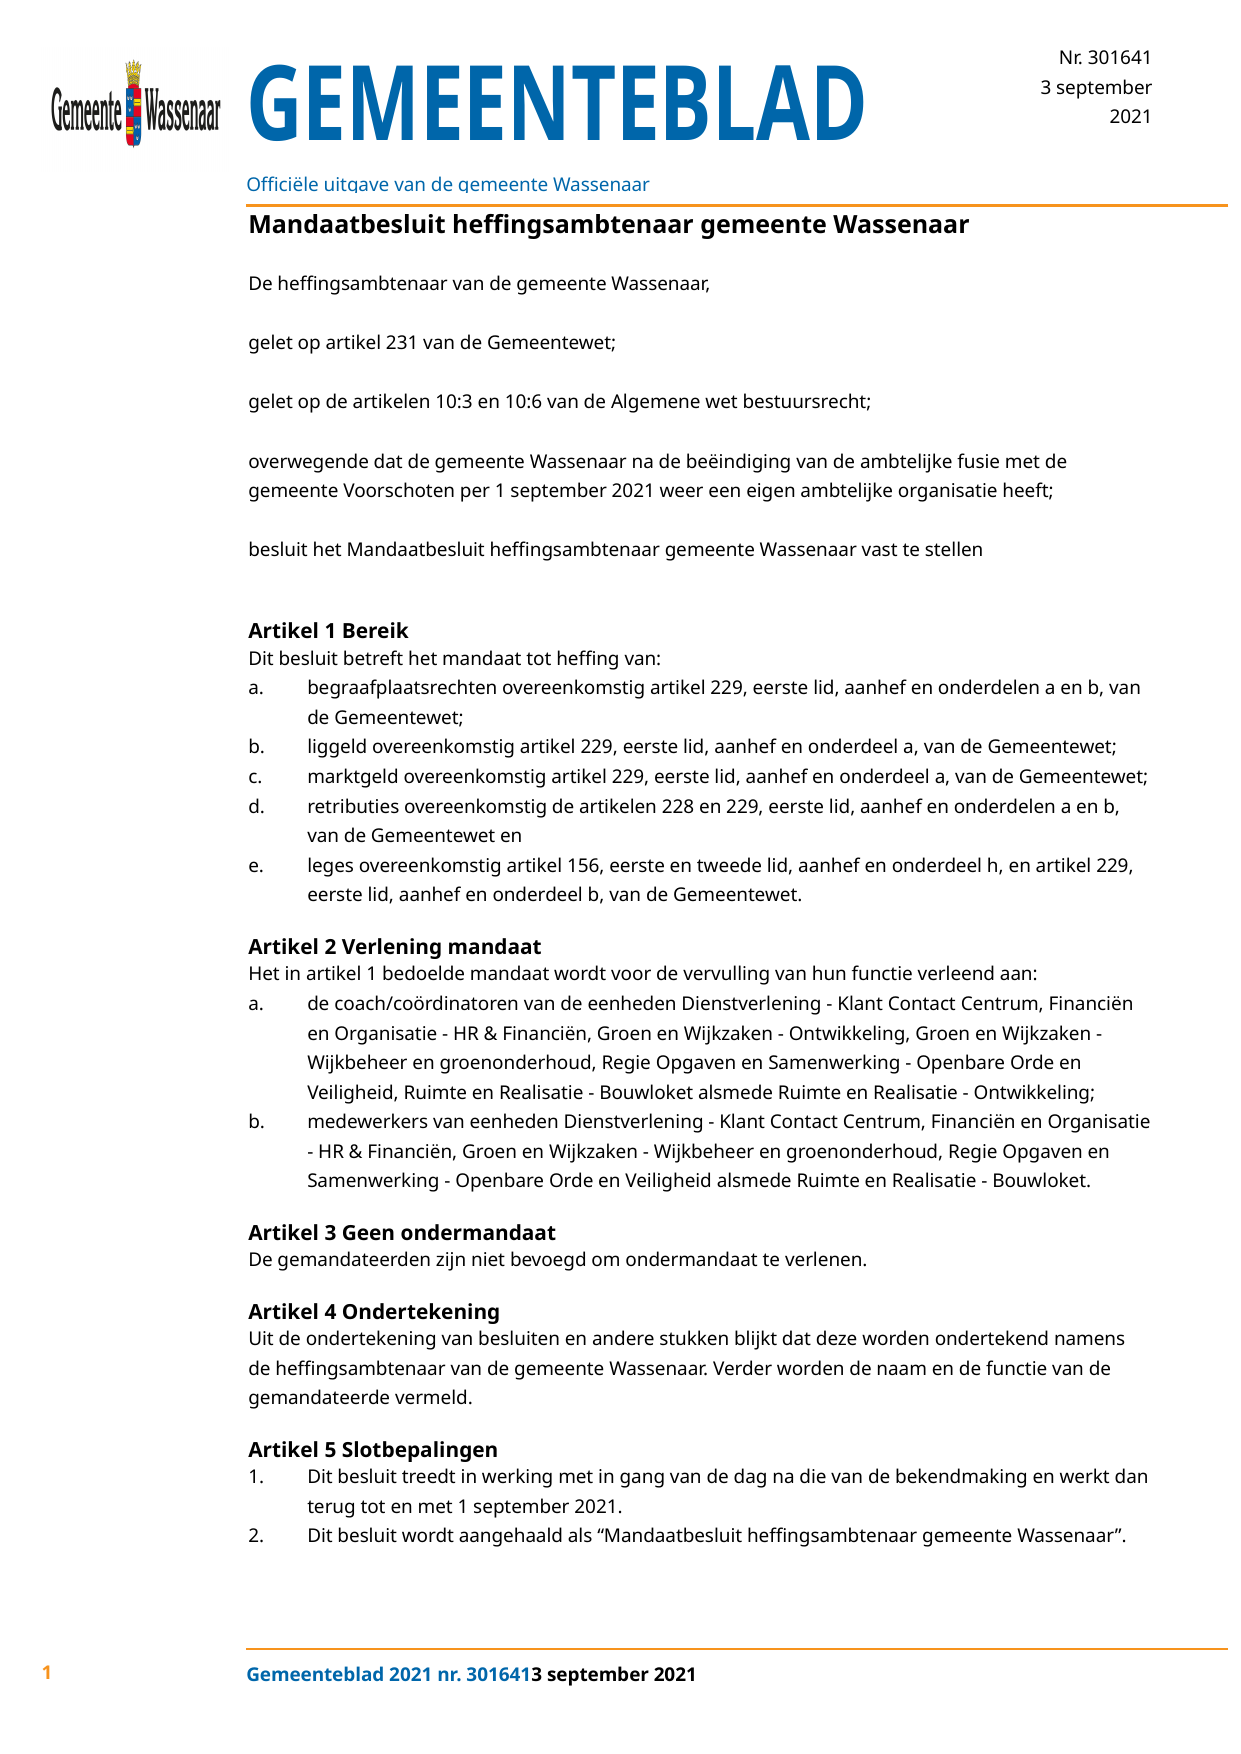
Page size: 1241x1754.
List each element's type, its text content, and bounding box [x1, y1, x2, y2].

list liggeld overeenkomstig artikel 229, eerste lid, aanhef en onderdeel a, van de Gemeentewet; [248, 734, 1152, 759]
text De heffingsambtenaar van de gemeente Wassenaar, [248, 270, 1152, 296]
list Dit besluit wordt aangehaald als “Mandaatbesluit heffingsambtenaar gemeente Wassenaar”. [248, 1522, 1152, 1548]
text Artikel 4 Ondertekening [248, 1297, 1152, 1325]
text gelet op artikel 231 van de Gemeentewet; [248, 329, 1152, 355]
text De gemandateerden zijn niet bevoegd om ondermandaat te verlenen. [248, 1246, 1152, 1272]
text Artikel 2 Verlening mandaat [248, 932, 1152, 961]
list medewerkers van eenheden Dienstverlening - Klant Contact Centrum, Financiën en Organisatie - HR & Financiën, Groen en Wijkzaken - Wijkbeheer en groenonderhoud, Regie Opgaven en Samenwerking - Openbare Orde en Veiligheid alsmede Ruimte en Realisatie - Bouwloket. [248, 1108, 1152, 1193]
text Uit de ondertekening van besluiten en andere stukken blijkt dat deze worden ondertekend namens de heffingsambtenaar van de gemeente Wassenaar. Verder worden de naam en de functie van de gemandateerde vermeld. [248, 1325, 1152, 1410]
picture [41, 47, 231, 172]
text Artikel 5 Slotbepalingen [248, 1435, 1152, 1463]
text Dit besluit betreft het mandaat tot heffing van: [248, 645, 1152, 671]
text overwegende dat de gemeente Wassenaar na de beëindiging van de ambtelijke fusie met de gemeente Voorschoten per 1 september 2021 weer een eigen ambtelijke organisatie heeft; [248, 448, 1152, 503]
list de coach/coördinatoren van de eenheden Dienstverlening - Klant Contact Centrum, Financiën en Organisatie - HR & Financiën, Groen en Wijkzaken - Ontwikkeling, Groen en Wijkzaken - Wijkbeheer en groenonderhoud, Regie Opgaven en Samenwerking - Openbare Orde en Veiligheid, Ruimte en Realisatie - Bouwloket alsmede Ruimte en Realisatie - Ontwikkeling; [248, 990, 1152, 1104]
list begraafplaatsrechten overeenkomstig artikel 229, eerste lid, aanhef en onderdelen a en b, van de Gemeentewet; [248, 674, 1152, 730]
text Het in artikel 1 bedoelde mandaat wordt voor de vervulling van hun functie verleend aan: [248, 961, 1152, 986]
text besluit het Mandaatbesluit heffingsambtenaar gemeente Wassenaar vast te stellen [248, 537, 1152, 562]
list retributies overeenkomstig de artikelen 228 en 229, eerste lid, aanhef en onderdelen a en b, van de Gemeentewet en [248, 793, 1152, 848]
list Dit besluit treedt in werking met in gang van de dag na die van de bekendmaking en werkt dan terug tot en met 1 september 2021. [248, 1463, 1152, 1519]
text Artikel 3 Geen ondermandaat [248, 1218, 1152, 1246]
text Artikel 1 Bereik [248, 617, 1152, 645]
list leges overeenkomstig artikel 156, eerste en tweede lid, aanhef en onderdeel h, en artikel 229, eerste lid, aanhef en onderdeel b, van de Gemeentewet. [248, 852, 1152, 907]
text gelet op de artikelen 10:3 en 10:6 van de Algemene wet bestuursrecht; [248, 389, 1152, 414]
list marktgeld overeenkomstig artikel 229, eerste lid, aanhef en onderdeel a, van de Gemeentewet; [248, 763, 1152, 789]
text Mandaatbesluit heffingsambtenaar gemeente Wassenaar [248, 207, 1152, 241]
